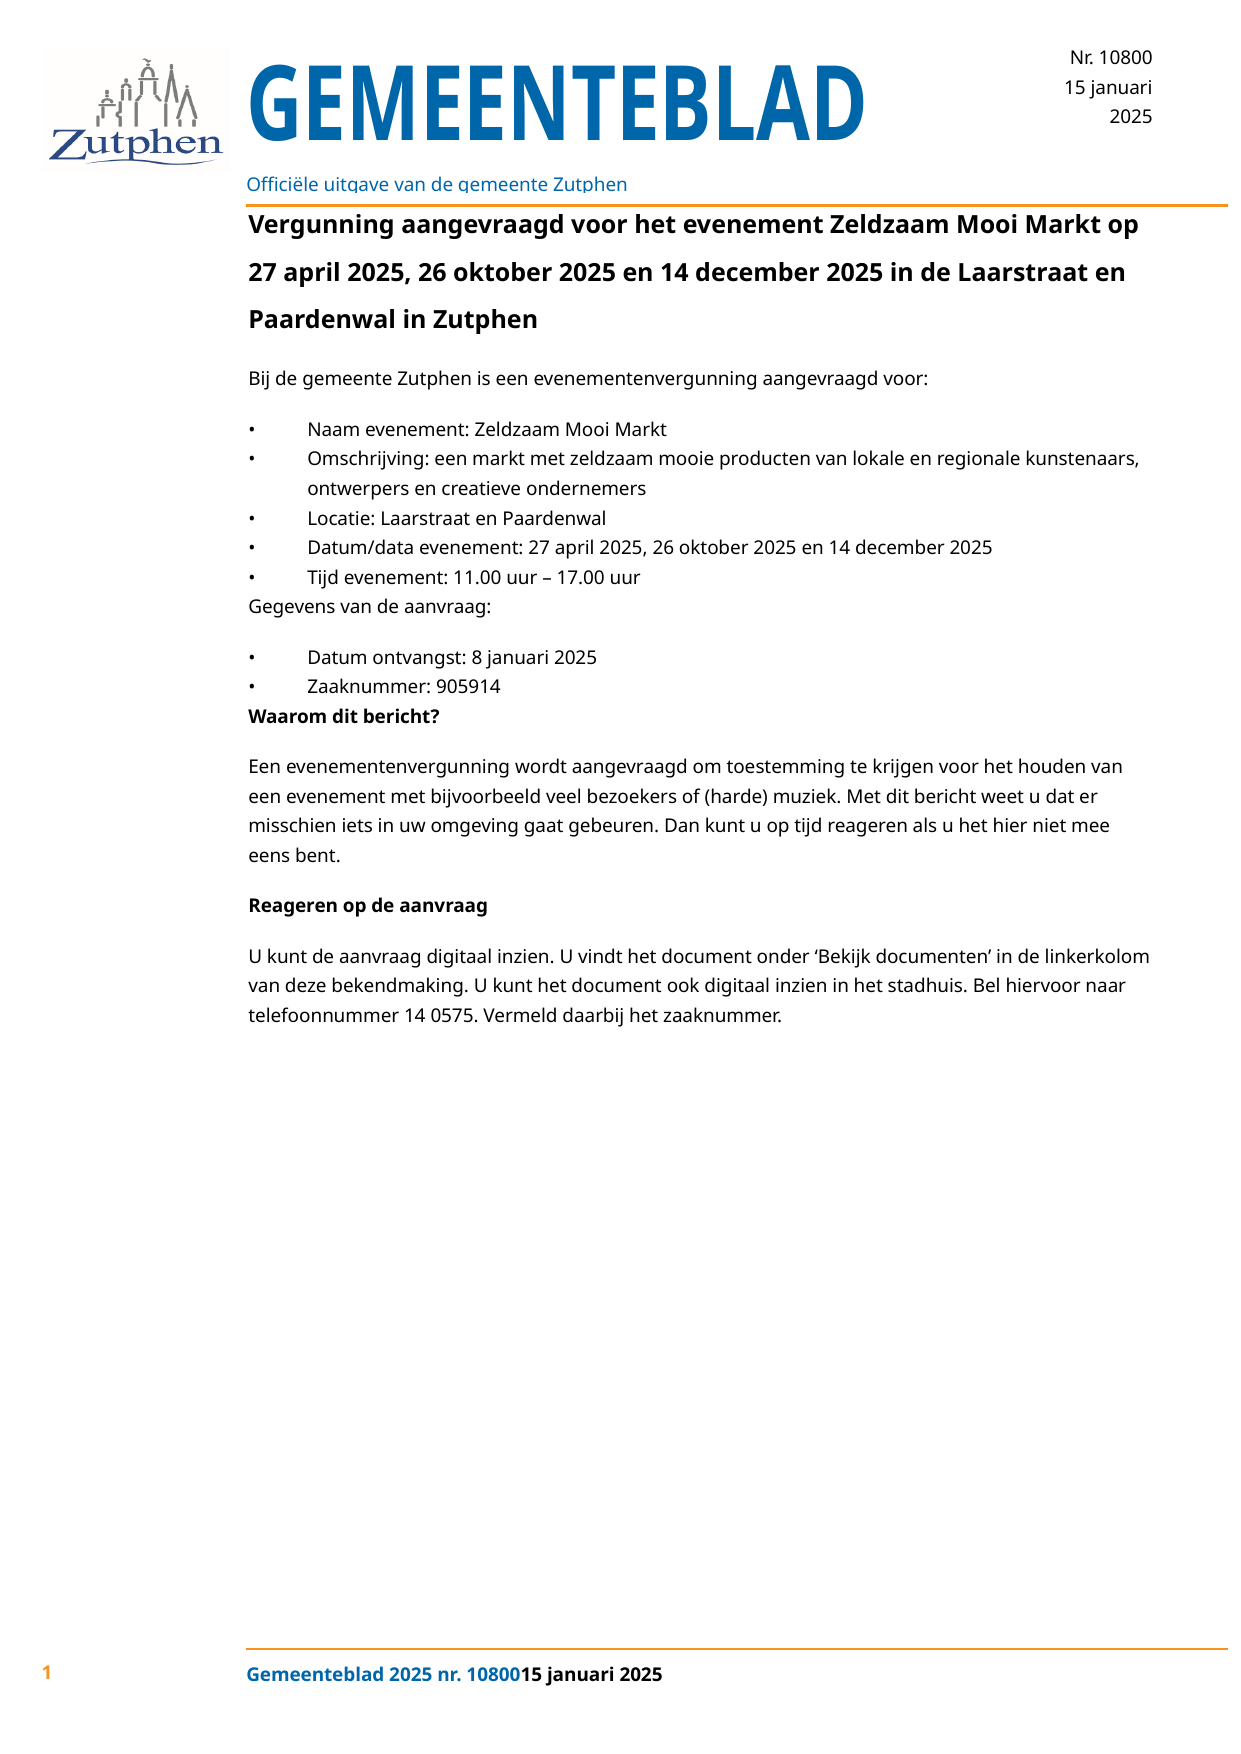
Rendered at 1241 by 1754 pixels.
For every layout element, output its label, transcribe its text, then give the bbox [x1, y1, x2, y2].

text Gegevens van de aanvraag: [248, 593, 1152, 619]
list Omschrijving: een markt met zeldzaam mooie producten van lokale en regionale kunstenaars, ontwerpers en creatieve ondernemers [248, 446, 1152, 501]
text Bij de gemeente Zutphen is een evenementenvergunning aangevraagd voor: [248, 366, 1152, 391]
list Datum ontvangst: 8 januari 2025 [248, 644, 1152, 669]
picture [41, 47, 231, 172]
list Tijd evenement: 11.00 uur – 17.00 uur [248, 564, 1152, 589]
list Zaaknummer: 905914 [248, 673, 1152, 699]
list Locatie: Laarstraat en Paardenwal [248, 505, 1152, 530]
text U kunt de aanvraag digitaal inzien. U vindt het document onder ‘Bekijk documenten’ in de linkerkolom van deze bekendmaking. U kunt het document ook digitaal inzien in het stadhuis. Bel hiervoor naar telefoonnummer 14 0575. Vermeld daarbij het zaaknummer. [248, 943, 1152, 1028]
text Een evenementenvergunning wordt aangevraagd om toestemming te krijgen voor het houden van een evenement met bijvoorbeeld veel bezoekers of (harde) muziek. Met dit bericht weet u dat er misschien iets in uw omgeving gaat gebeuren. Dan kunt u op tijd reageren als u het hier niet mee eens bent. [248, 753, 1152, 868]
list Datum/data evenement: 27 april 2025, 26 oktober 2025 en 14 december 2025 [248, 534, 1152, 560]
text Waarom dit bericht? [248, 703, 1152, 729]
text Vergunning aangevraagd voor het evenement Zeldzaam Mooi Markt op 27 april 2025, 26 oktober 2025 en 14 december 2025 in de Laarstraat en Paardenwal in Zutphen [248, 207, 1152, 336]
text Reageren op de aanvraag [248, 893, 1152, 918]
list Naam evenement: Zeldzaam Mooi Markt [248, 416, 1152, 442]
